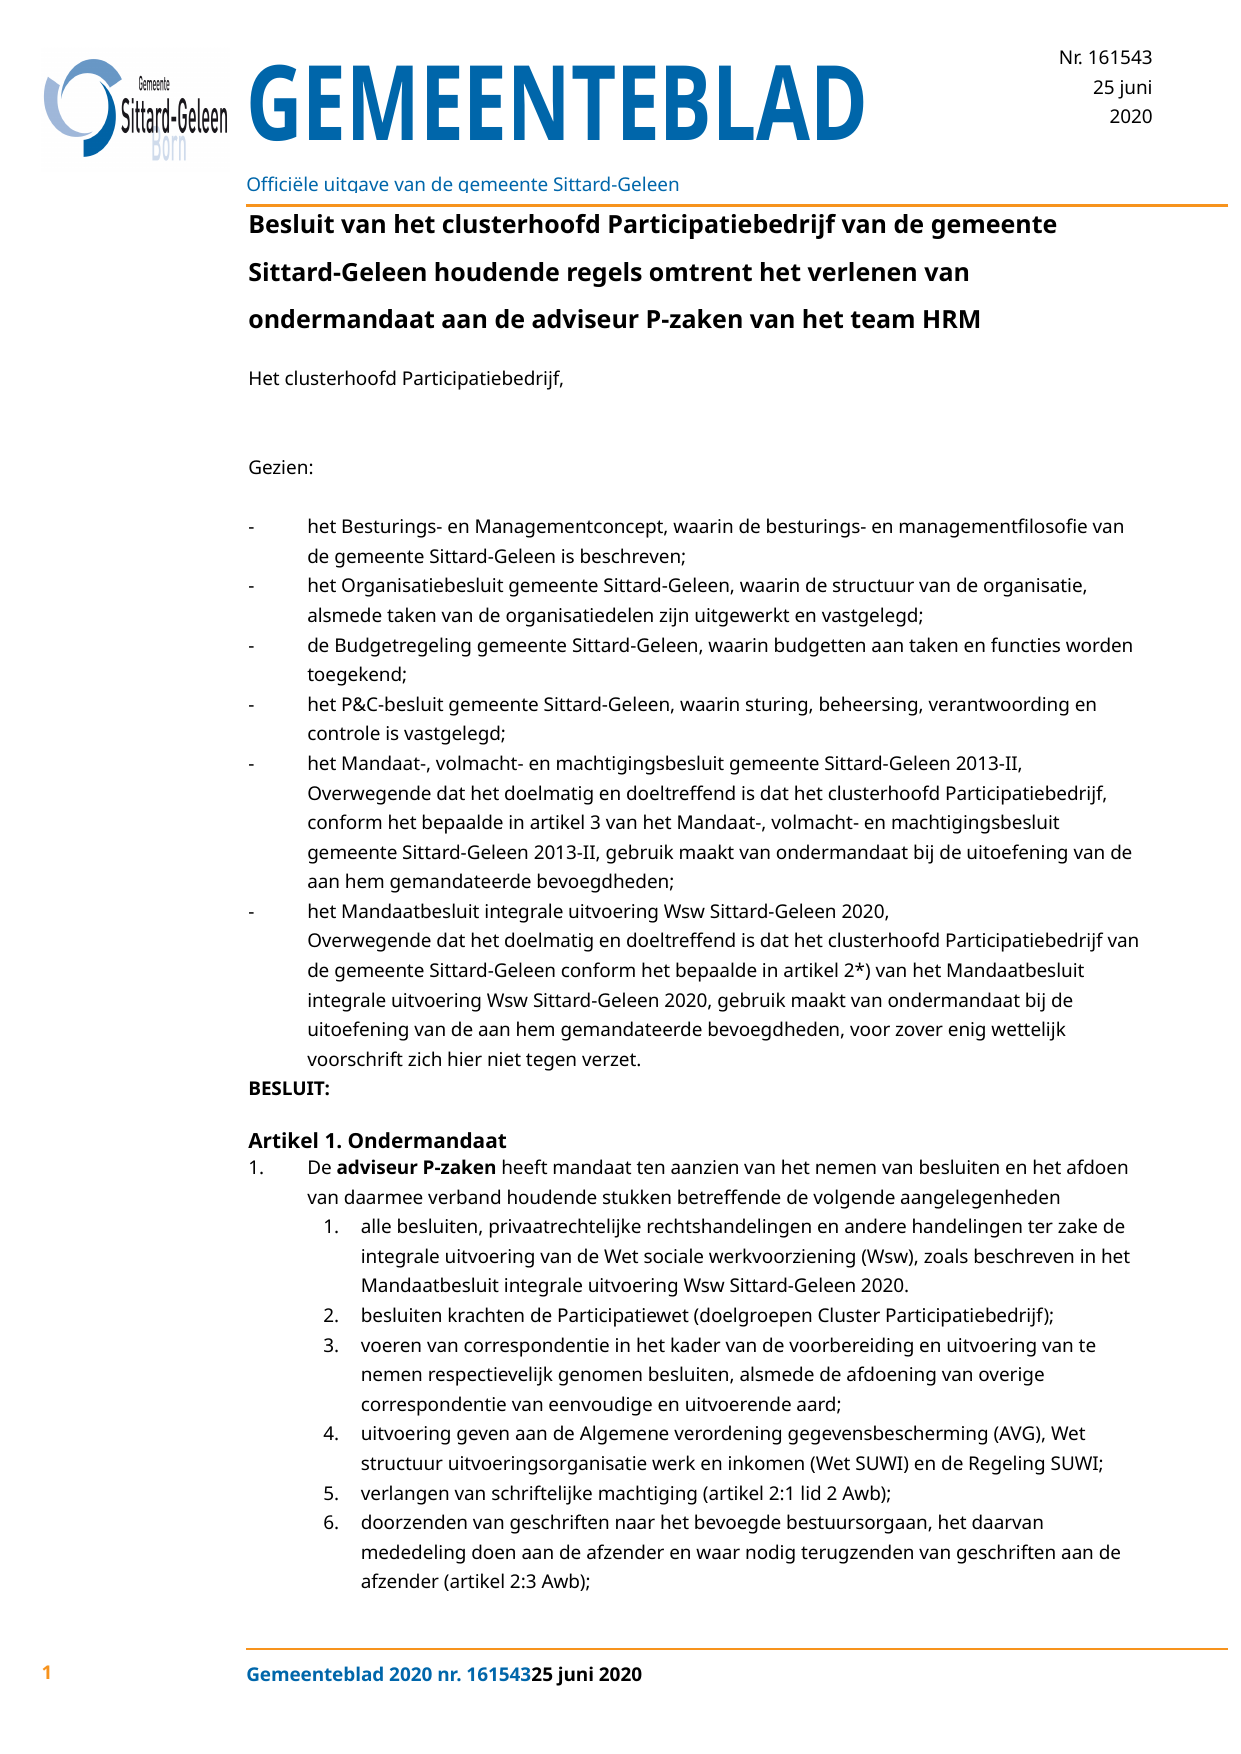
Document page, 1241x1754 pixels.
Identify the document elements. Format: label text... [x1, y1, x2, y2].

list het Organisatiebesluit gemeente Sittard-Geleen, waarin de structuur van de organisatie, alsmede taken van de organisatiedelen zijn uitgewerkt en vastgelegd; [248, 573, 1152, 628]
list voeren van correspondentie in het kader van de voorbereiding en uitvoering van te nemen respectievelijk genomen besluiten, alsmede de afdoening van overige correspondentie van eenvoudige en uitvoerende aard; [323, 1332, 1152, 1417]
text Artikel 1. Ondermandaat [248, 1126, 1152, 1154]
list het P&C-besluit gemeente Sittard-Geleen, waarin sturing, beheersing, verantwoording en controle is vastgelegd; [248, 691, 1152, 746]
text BESLUIT: [248, 1076, 1152, 1101]
list De adviseur P-zaken heeft mandaat ten aanzien van het nemen van besluiten en het afdoen van daarmee verband houdende stukken betreffende de volgende aangelegenheden [248, 1154, 1152, 1210]
list besluiten krachten de Participatiewet (doelgroepen Cluster Participatiebedrijf); [323, 1302, 1152, 1328]
list het Mandaat-, volmacht- en machtigingsbesluit gemeente Sittard-Geleen 2013-II, [248, 750, 1152, 776]
text Besluit van het clusterhoofd Participatiebedrijf van de gemeente Sittard-Geleen houdende regels omtrent het verlenen van ondermandaat aan de adviseur P-zaken van het team HRM [248, 207, 1152, 336]
picture [41, 47, 231, 172]
list het Besturings- en Managementconcept, waarin de besturings- en managementfilosofie van de gemeente Sittard-Geleen is beschreven; [248, 513, 1152, 569]
list de Budgetregeling gemeente Sittard-Geleen, waarin budgetten aan taken en functies worden toegekend; [248, 632, 1152, 687]
list uitvoering geven aan de Algemene verordening gegevensbescherming (AVG), Wet structuur uitvoeringsorganisatie werk en inkomen (Wet SUWI) en de Regeling SUWI; [323, 1421, 1152, 1476]
list Overwegende dat het doelmatig en doeltreffend is dat het clusterhoofd Participatiebedrijf, conform het bepaalde in artikel 3 van het Mandaat-, volmacht- en machtigingsbesluit gemeente Sittard-Geleen 2013-II, gebruik maakt van ondermandaat bij de uitoefening van de aan hem gemandateerde bevoegdheden; [248, 780, 1152, 894]
text Het clusterhoofd Participatiebedrijf, [248, 366, 1152, 391]
list verlangen van schriftelijke machtiging (artikel 2:1 lid 2 Awb); [323, 1480, 1152, 1506]
text Gezien: [248, 454, 1152, 480]
list doorzenden van geschriften naar het bevoegde bestuursorgaan, het daarvan mededeling doen aan de afzender en waar nodig terugzenden van geschriften aan de afzender (artikel 2:3 Awb); [323, 1509, 1152, 1594]
list het Mandaatbesluit integrale uitvoering Wsw Sittard-Geleen 2020, [248, 898, 1152, 924]
list alle besluiten, privaatrechtelijke rechtshandelingen en andere handelingen ter zake de integrale uitvoering van de Wet sociale werkvoorziening (Wsw), zoals beschreven in het Mandaatbesluit integrale uitvoering Wsw Sittard-Geleen 2020. [323, 1213, 1152, 1298]
list Overwegende dat het doelmatig en doeltreffend is dat het clusterhoofd Participatiebedrijf van de gemeente Sittard-Geleen conform het bepaalde in artikel 2*) van het Mandaatbesluit integrale uitvoering Wsw Sittard-Geleen 2020, gebruik maakt van ondermandaat bij de uitoefening van de aan hem gemandateerde bevoegdheden, voor zover enig wettelijk voorschrift zich hier niet tegen verzet. [248, 928, 1152, 1072]
